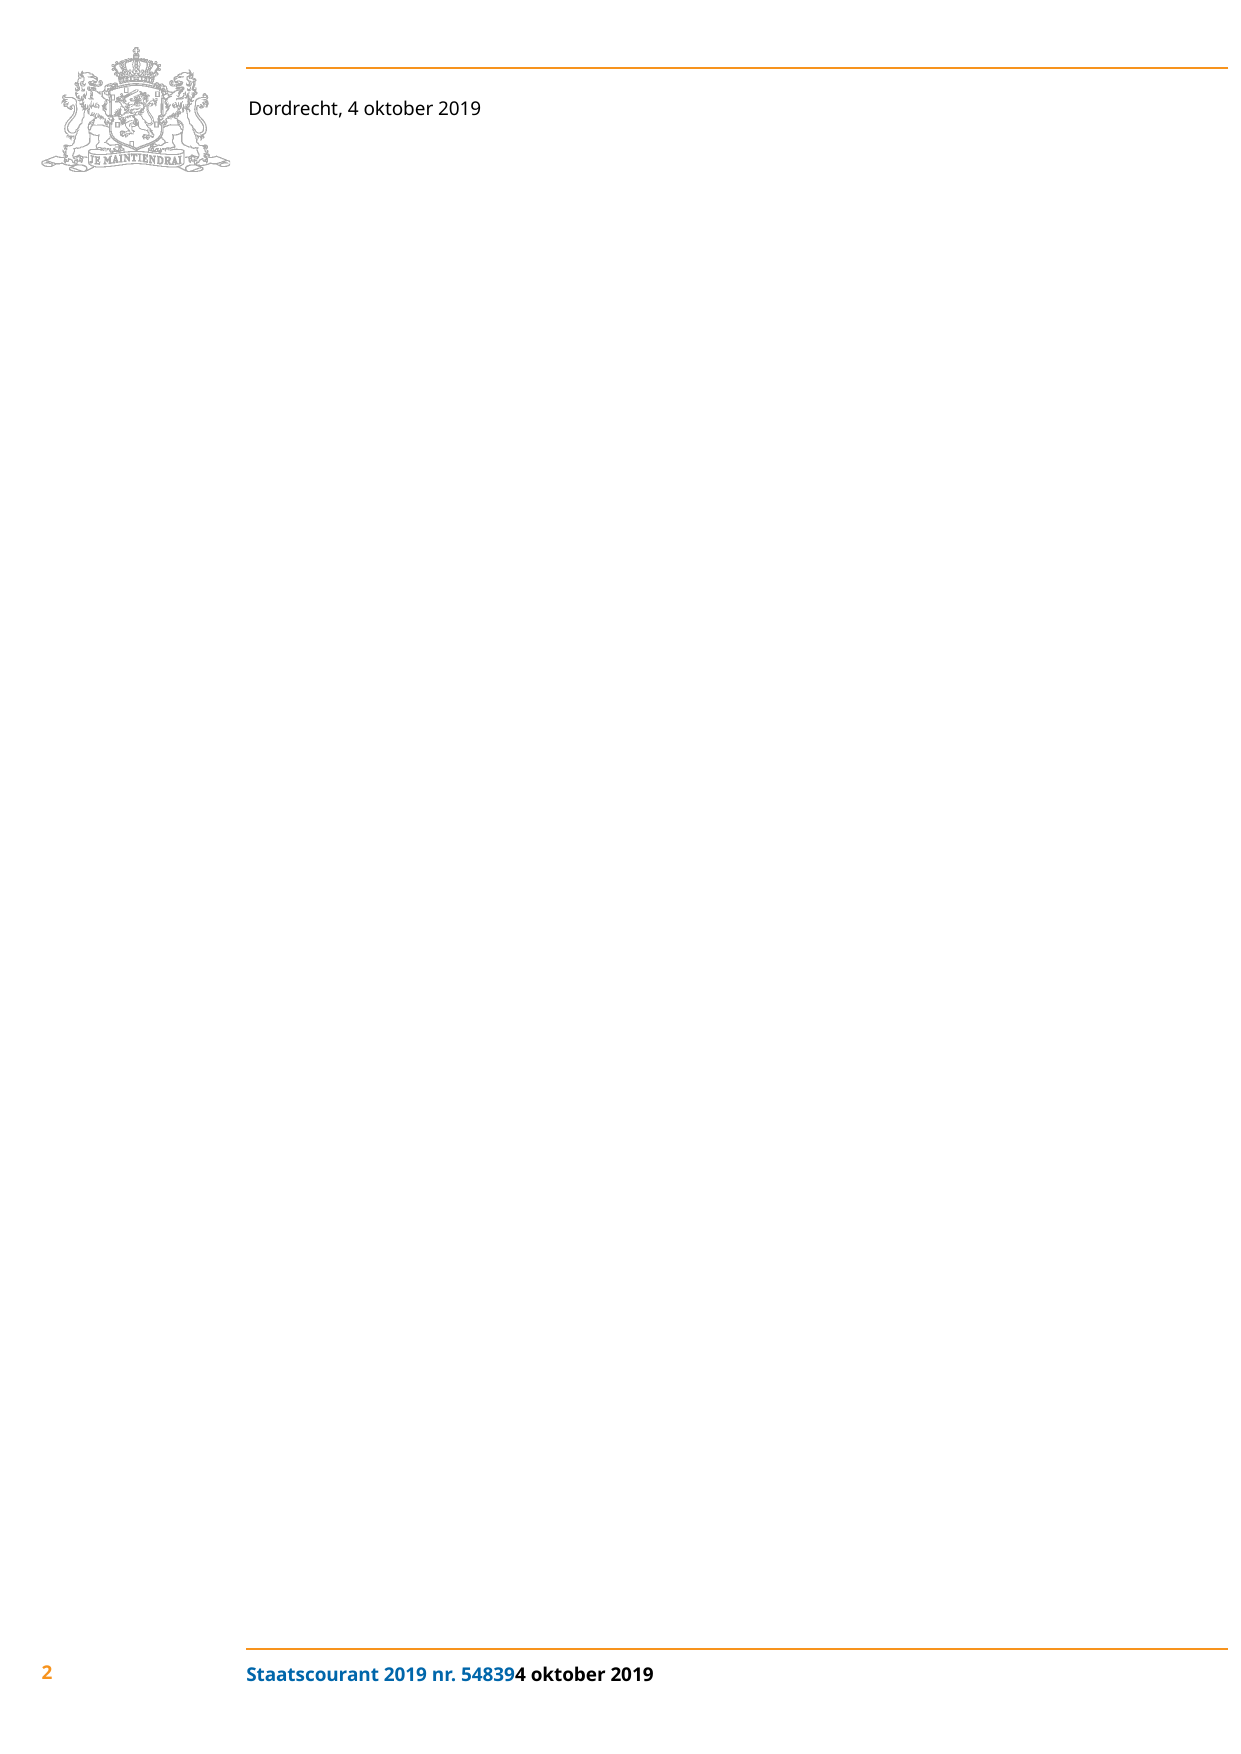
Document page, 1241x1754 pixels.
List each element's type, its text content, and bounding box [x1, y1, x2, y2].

text Dordrecht, 4 oktober 2019 [248, 95, 1152, 121]
picture [41, 47, 231, 172]
